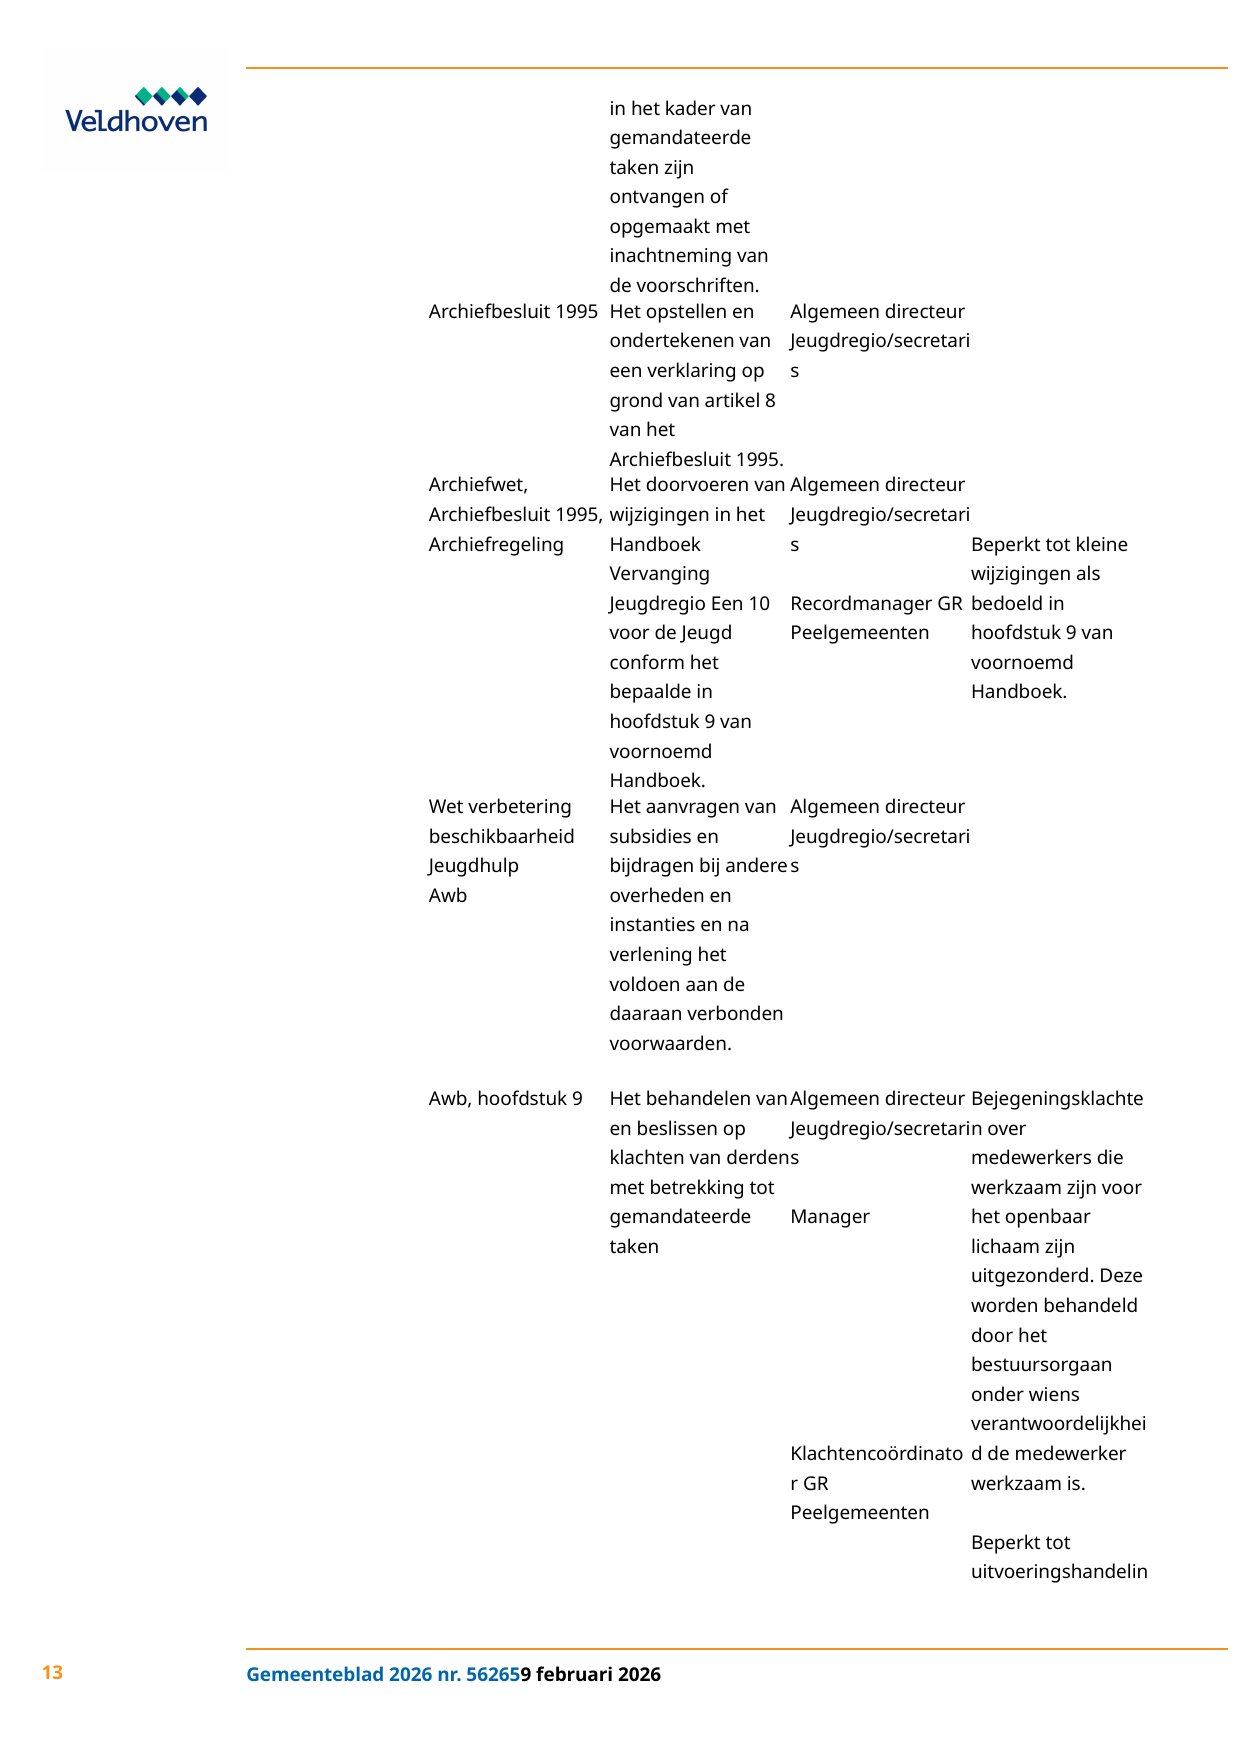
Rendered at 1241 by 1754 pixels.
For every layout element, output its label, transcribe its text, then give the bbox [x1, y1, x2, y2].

picture [41, 47, 231, 172]
table_cell [429, 95, 609, 298]
table_cell Beperkt tot kleine wijzigingen als bedoeld in hoofdstuk 9 van voornoemd Handboek. [971, 472, 1152, 793]
table_cell in het kader van gemandateerde taken zijn ontvangen of opgemaakt met inachtneming van de voorschriften. [609, 95, 790, 298]
table_cell Archiefbesluit 1995 [429, 298, 609, 472]
table_cell [790, 95, 971, 298]
table_cell Algemeen directeur Jeugdregio/secretaris Manager Klachtencoördinator GR Peelgemeenten [790, 1085, 971, 1584]
table_cell Algemeen directeur Jeugdregio/secretaris [790, 298, 971, 472]
table_cell Het opstellen en ondertekenen van een verklaring op grond van artikel 8 van het Archiefbesluit 1995. [609, 298, 790, 472]
table_cell Archiefwet, Archiefbesluit 1995, Archiefregeling [429, 472, 609, 793]
table_cell [971, 298, 1152, 472]
table_cell [971, 793, 1152, 1085]
table_cell Algemeen directeur Jeugdregio/secretaris Recordmanager GR Peelgemeenten [790, 472, 971, 793]
table_cell [248, 1085, 429, 1584]
table_cell Het aanvragen van subsidies en bijdragen bij andere overheden en instanties en na verlening het voldoen aan de daaraan verbonden voorwaarden. [609, 793, 790, 1085]
table_cell [248, 472, 429, 793]
table_cell [971, 95, 1152, 298]
table_cell Wet verbetering beschikbaarheid Jeugdhulp Awb [429, 793, 609, 1085]
table_cell Awb, hoofdstuk 9 [429, 1085, 609, 1584]
table_cell Algemeen directeur Jeugdregio/secretaris [790, 793, 971, 1085]
table_cell [248, 793, 429, 1085]
table_cell Het doorvoeren van wijzigingen in het Handboek Vervanging Jeugdregio Een 10 voor de Jeugd conform het bepaalde in hoofdstuk 9 van voornoemd Handboek. [609, 472, 790, 793]
table_cell [248, 298, 429, 472]
table_cell Bejegeningsklachten over medewerkers die werkzaam zijn voor het openbaar lichaam zijn uitgezonderd. Deze worden behandeld door het bestuursorgaan onder wiens verantwoordelijkheid de medewerker werkzaam is. Beperkt tot uitvoeringshandelin [971, 1085, 1152, 1584]
table_cell [248, 95, 429, 298]
table_cell Het behandelen van en beslissen op klachten van derden met betrekking tot gemandateerde taken [609, 1085, 790, 1584]
